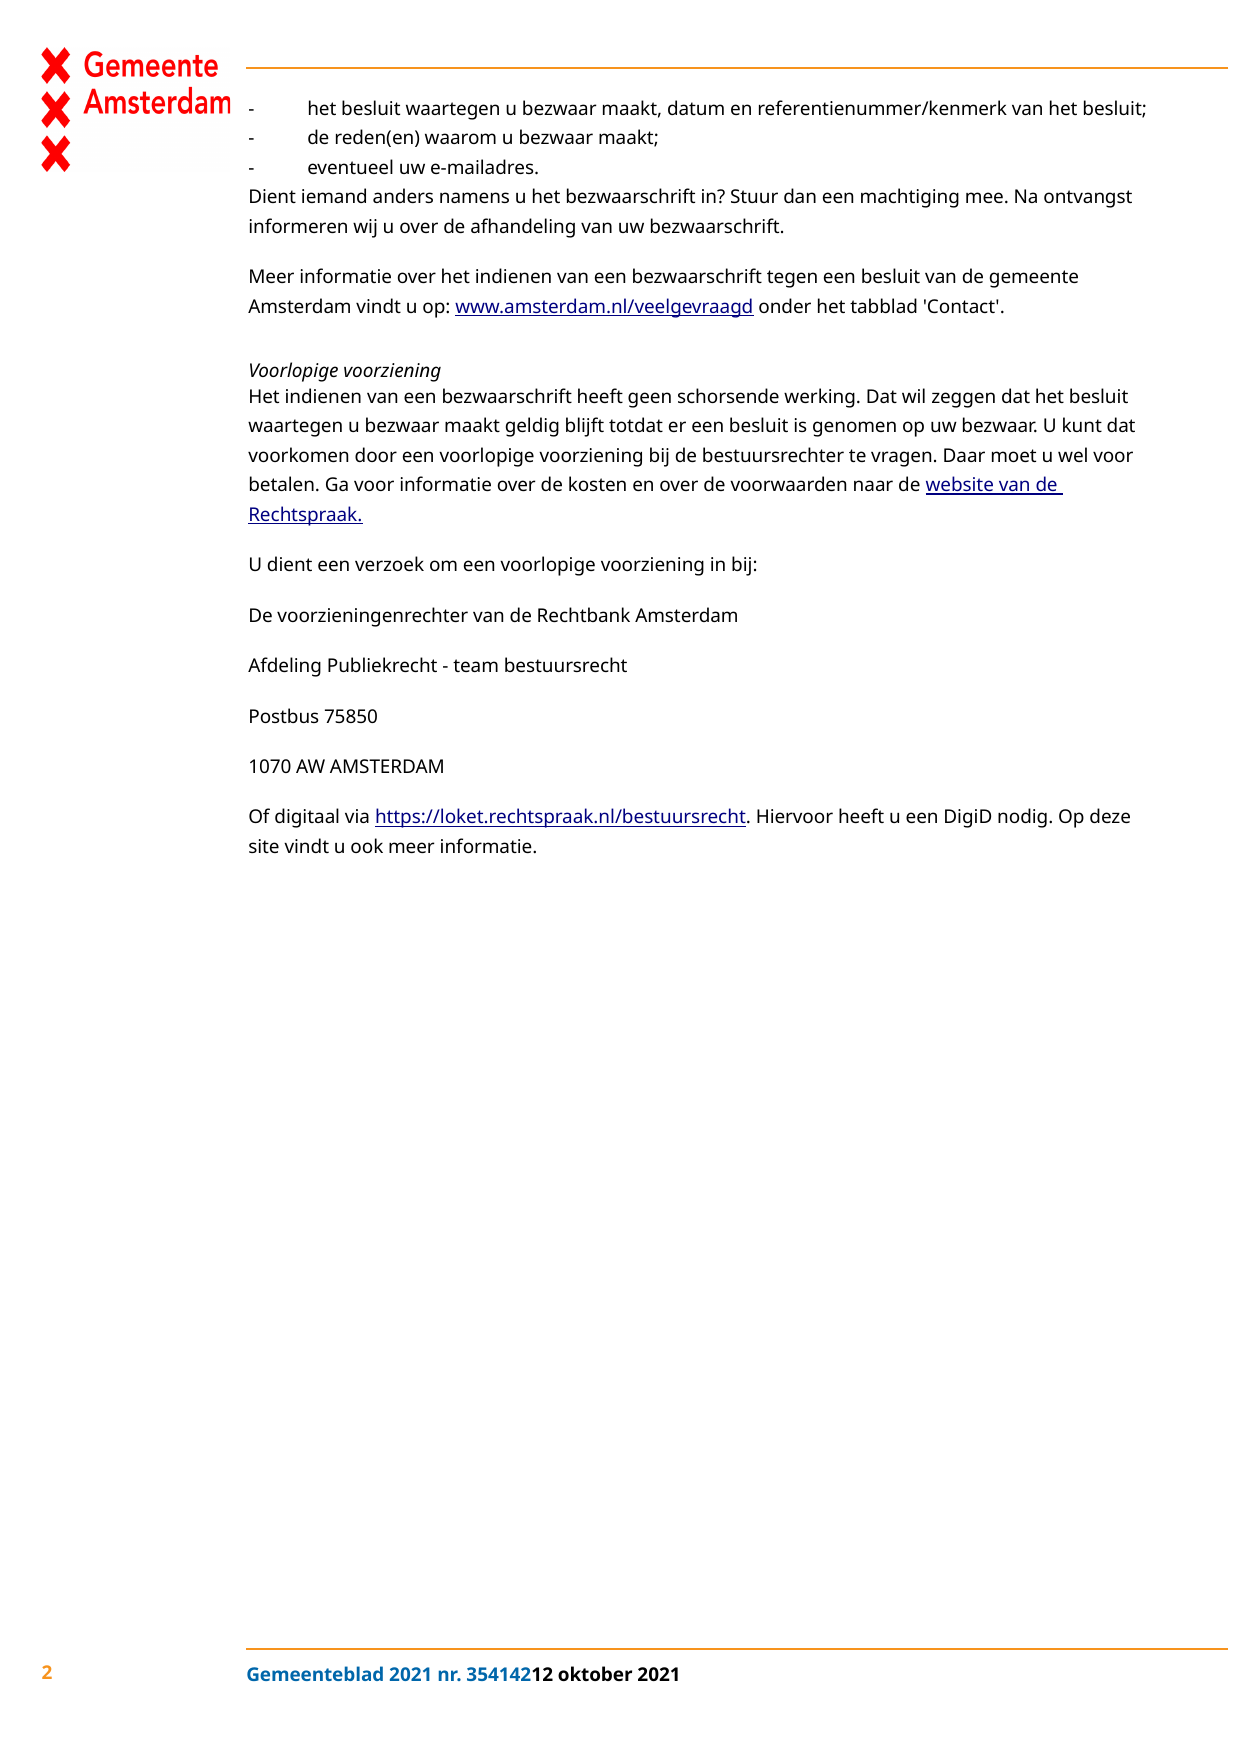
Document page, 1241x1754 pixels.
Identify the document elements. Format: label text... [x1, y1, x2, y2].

text Voorlopige voorziening [248, 357, 1152, 383]
text 1070 AW AMSTERDAM [248, 753, 1152, 779]
text U dient een verzoek om een voorlopige voorziening in bij: [248, 552, 1152, 577]
text Of digitaal via https://loket.rechtspraak.nl/bestuursrecht. Hiervoor heeft u een DigiD nodig. Op deze site vindt u ook meer informatie. [248, 804, 1152, 859]
text Postbus 75850 [248, 703, 1152, 728]
picture [41, 47, 231, 172]
list het besluit waartegen u bezwaar maakt, datum en referentienummer/kenmerk van het besluit; [248, 95, 1152, 121]
text Het indienen van een bezwaarschrift heeft geen schorsende werking. Dat wil zeggen dat het besluit waartegen u bezwaar maakt geldig blijft totdat er een besluit is genomen op uw bezwaar. U kunt dat voorkomen door een voorlopige voorziening bij de bestuursrechter te vragen. Daar moet u wel voor betalen. Ga voor informatie over de kosten en over de voorwaarden naar de website van de Rechtspraak. [248, 383, 1152, 527]
list de reden(en) waarom u bezwaar maakt; [248, 124, 1152, 150]
text Afdeling Publiekrecht - team bestuursrecht [248, 652, 1152, 678]
text Meer informatie over het indienen van een bezwaarschrift tegen een besluit van de gemeente Amsterdam vindt u op: www.amsterdam.nl/veelgevraagd onder het tabblad 'Contact'. [248, 263, 1152, 319]
text De voorzieningenrechter van de Rechtbank Amsterdam [248, 602, 1152, 628]
text Dient iemand anders namens u het bezwaarschrift in? Stuur dan een machtiging mee. Na ontvangst informeren wij u over de afhandeling van uw bezwaarschrift. [248, 183, 1152, 239]
list eventueel uw e-mailadres. [248, 154, 1152, 180]
